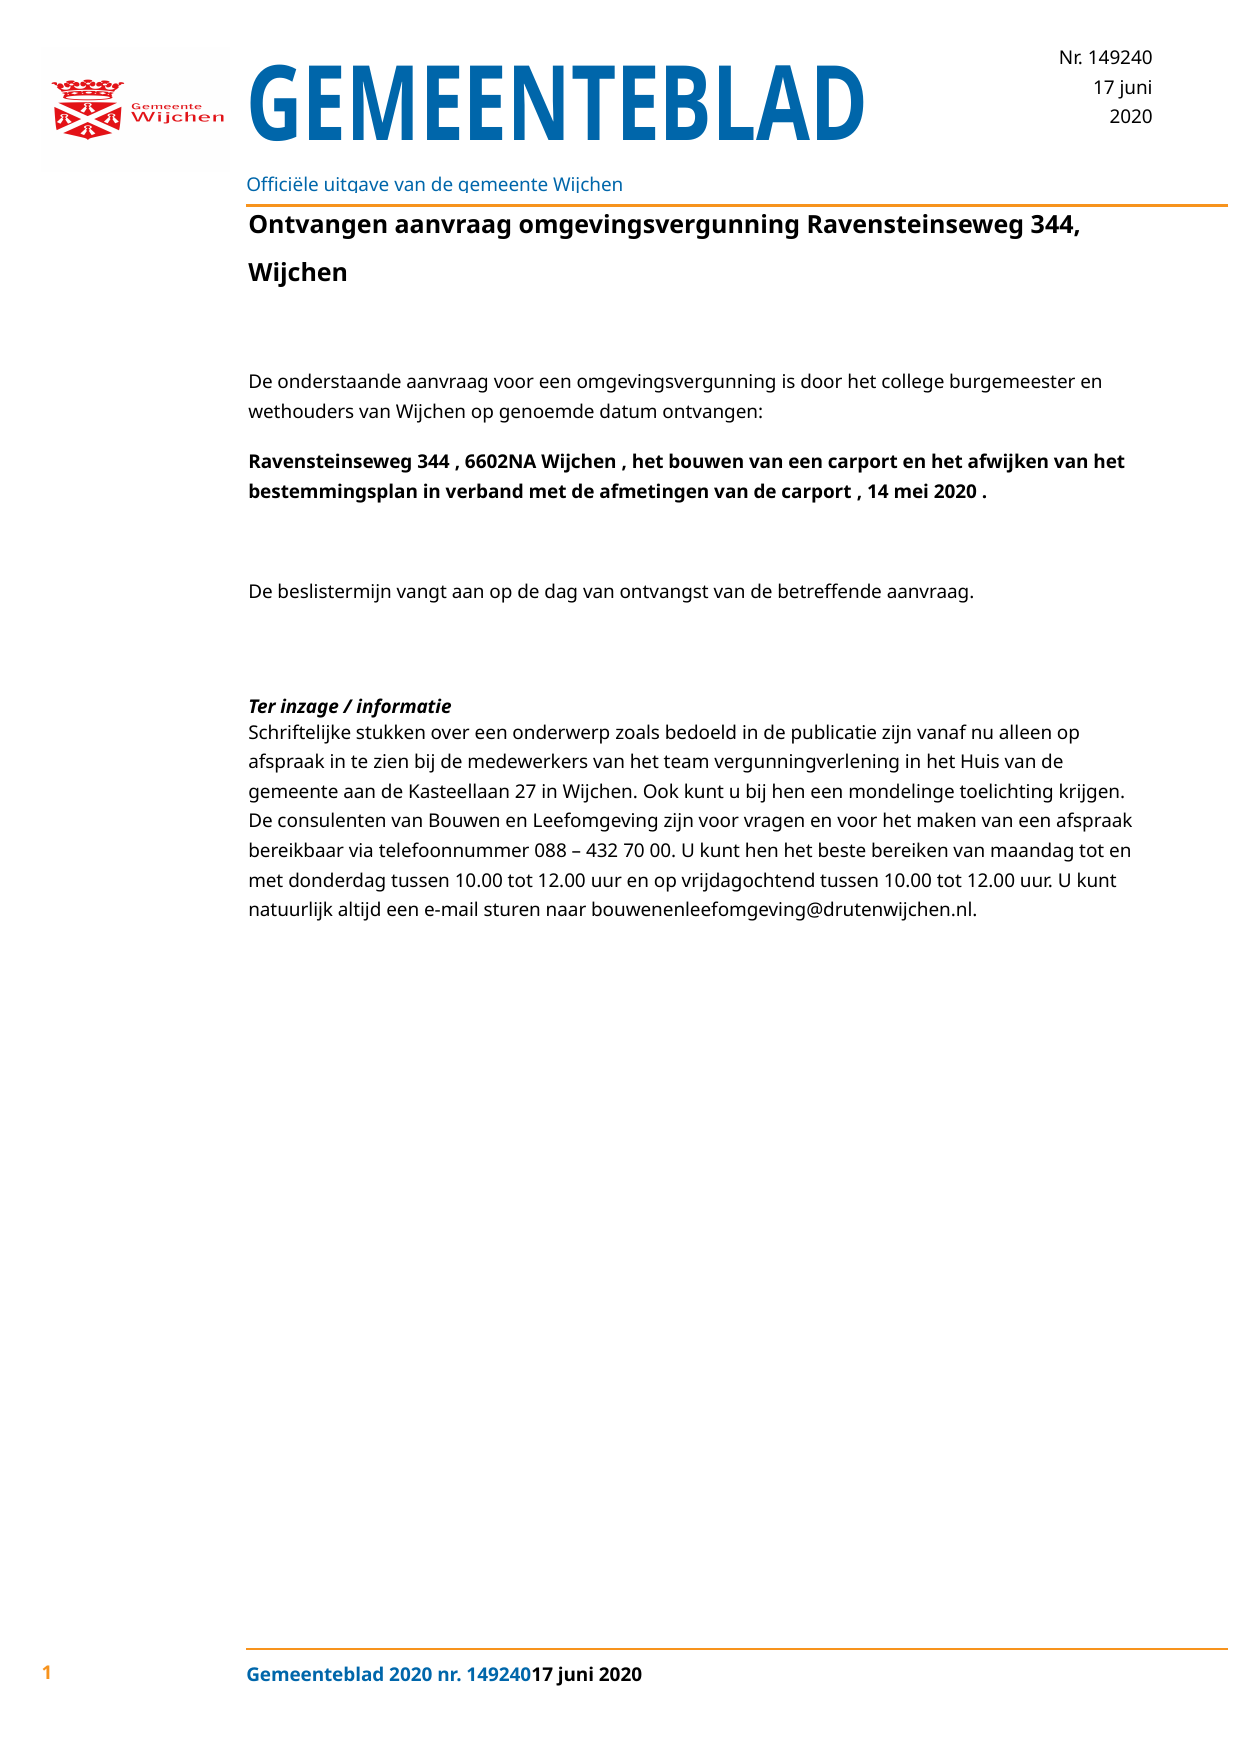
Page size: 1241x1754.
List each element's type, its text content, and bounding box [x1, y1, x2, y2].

text De beslistermijn vangt aan op de dag van ontvangst van de betreffende aanvraag. [248, 579, 1152, 604]
text Ravensteinseweg 344 , 6602NA Wijchen , het bouwen van een carport en het afwijken van het bestemmingsplan in verband met de afmetingen van de carport , 14 mei 2020 . [248, 448, 1152, 504]
text Schriftelijke stukken over een onderwerp zoals bedoeld in de publicatie zijn vanaf nu alleen op afspraak in te zien bij de medewerkers van het team vergunningverlening in het Huis van de gemeente aan de Kasteellaan 27 in Wijchen. Ook kunt u bij hen een mondelinge toelichting krijgen. De consulenten van Bouwen en Leefomgeving zijn voor vragen en voor het maken van een afspraak bereikbaar via telefoonnummer 088 – 432 70 00. U kunt hen het beste bereiken van maandag tot en met donderdag tussen 10.00 tot 12.00 uur en op vrijdagochtend tussen 10.00 tot 12.00 uur. U kunt natuurlijk altijd een e-mail sturen naar bouwenenleefomgeving@drutenwijchen.nl. [248, 719, 1152, 922]
text De onderstaande aanvraag voor een omgevingsvergunning is door het college burgemeester en wethouders van Wijchen op genoemde datum ontvangen: [248, 368, 1152, 424]
text Ontvangen aanvraag omgevingsvergunning Ravensteinseweg 344, Wijchen [248, 207, 1152, 288]
text Ter inzage / informatie [248, 693, 1152, 719]
picture [41, 47, 231, 172]
